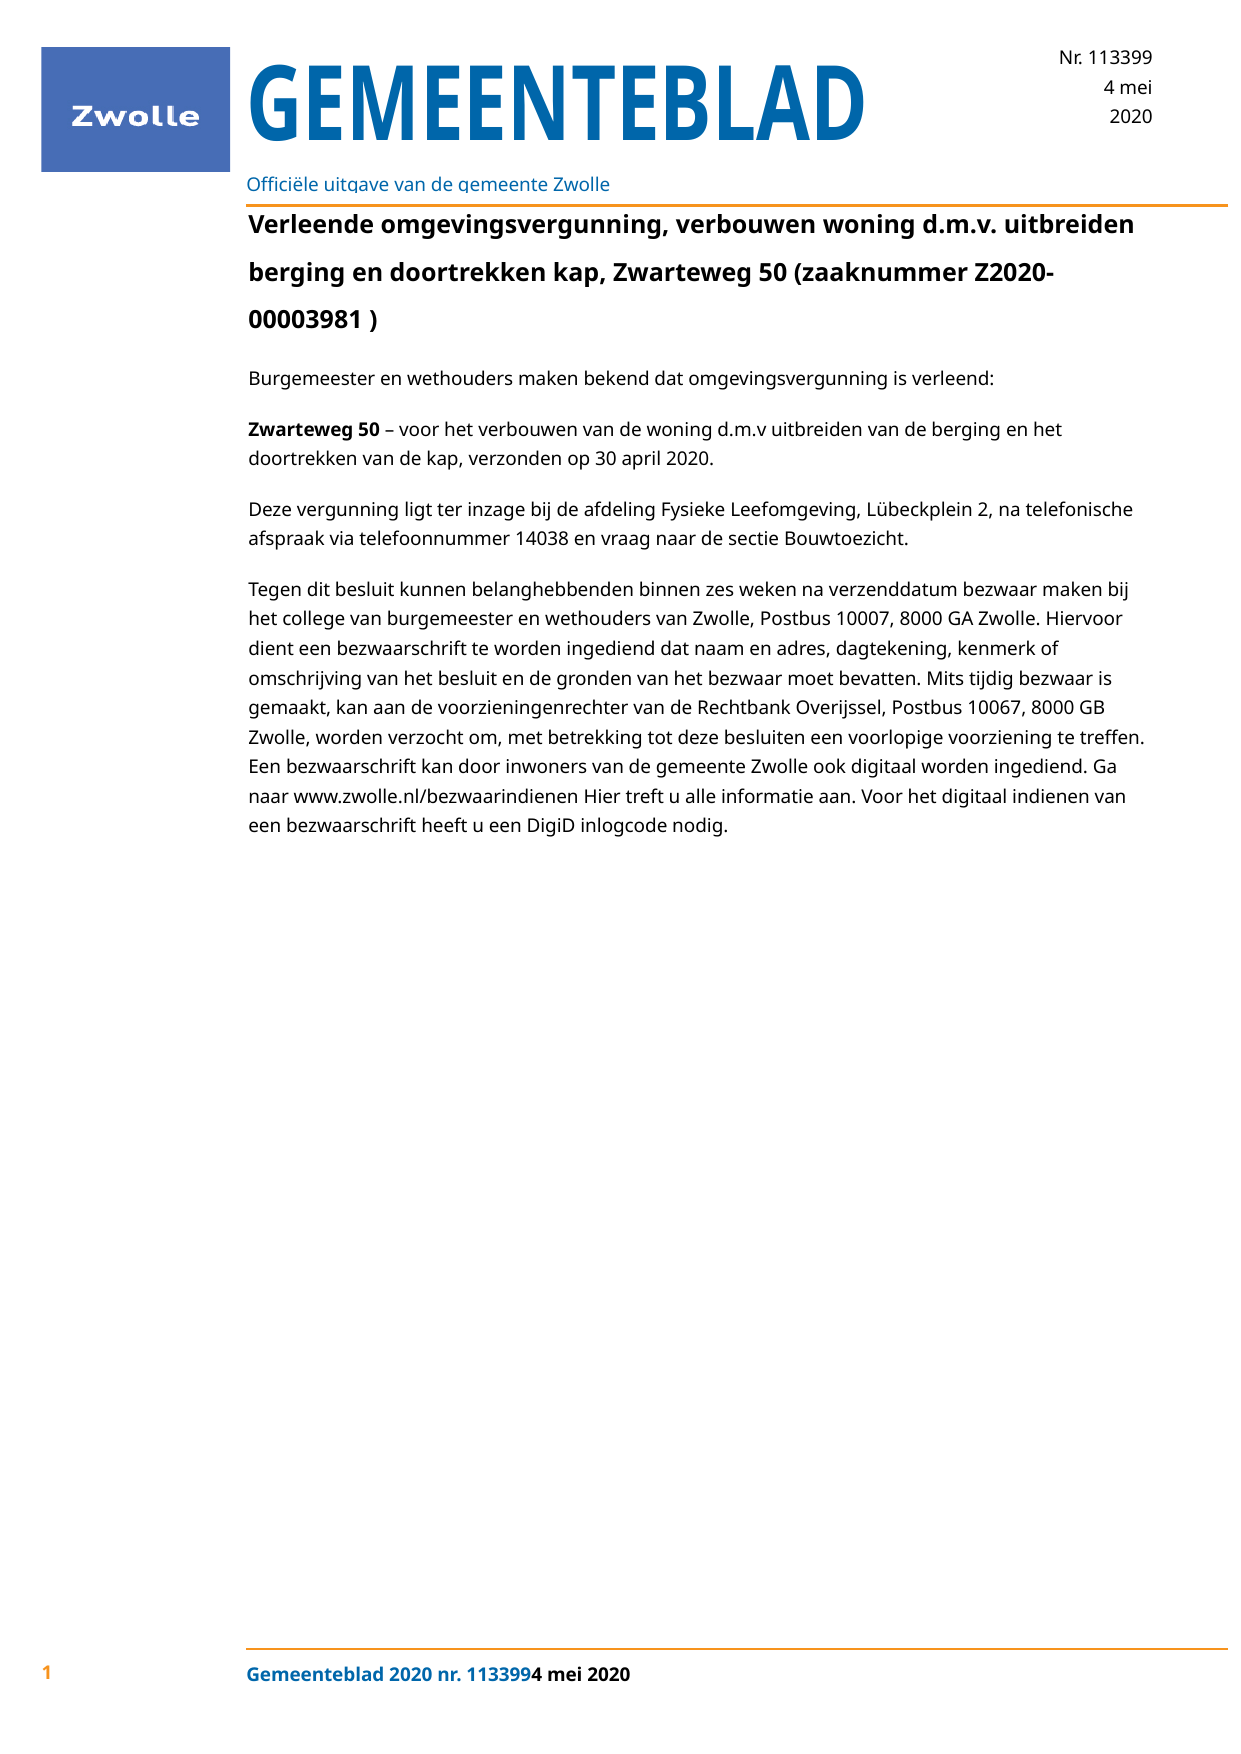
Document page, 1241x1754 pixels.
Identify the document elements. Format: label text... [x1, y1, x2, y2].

text Tegen dit besluit kunnen belanghebbenden binnen zes weken na verzenddatum bezwaar maken bij het college van burgemeester en wethouders van Zwolle, Postbus 10007, 8000 GA Zwolle. Hiervoor dient een bezwaarschrift te worden ingediend dat naam en adres, dagtekening, kenmerk of omschrijving van het besluit en de gronden van het bezwaar moet bevatten. Mits tijdig bezwaar is gemaakt, kan aan de voorzieningenrechter van de Rechtbank Overijssel, Postbus 10067, 8000 GB Zwolle, worden verzocht om, met betrekking tot deze besluiten een voorlopige voorziening te treffen. Een bezwaarschrift kan door inwoners van de gemeente Zwolle ook digitaal worden ingediend. Ga naar www.zwolle.nl/bezwaarindienen Hier treft u alle informatie aan. Voor het digitaal indienen van een bezwaarschrift heeft u een DigiD inlogcode nodig. [248, 576, 1152, 838]
text Verleende omgevingsvergunning, verbouwen woning d.m.v. uitbreiden berging en doortrekken kap, Zwarteweg 50 (zaaknummer Z2020-00003981 ) [248, 207, 1152, 336]
text Burgemeester en wethouders maken bekend dat omgevingsvergunning is verleend: [248, 366, 1152, 391]
picture [41, 47, 231, 172]
text Deze vergunning ligt ter inzage bij de afdeling Fysieke Leefomgeving, Lübeckplein 2, na telefonische afspraak via telefoonnummer 14038 en vraag naar de sectie Bouwtoezicht. [248, 496, 1152, 551]
text Zwarteweg 50 – voor het verbouwen van de woning d.m.v uitbreiden van de berging en het doortrekken van de kap, verzonden op 30 april 2020. [248, 416, 1152, 471]
